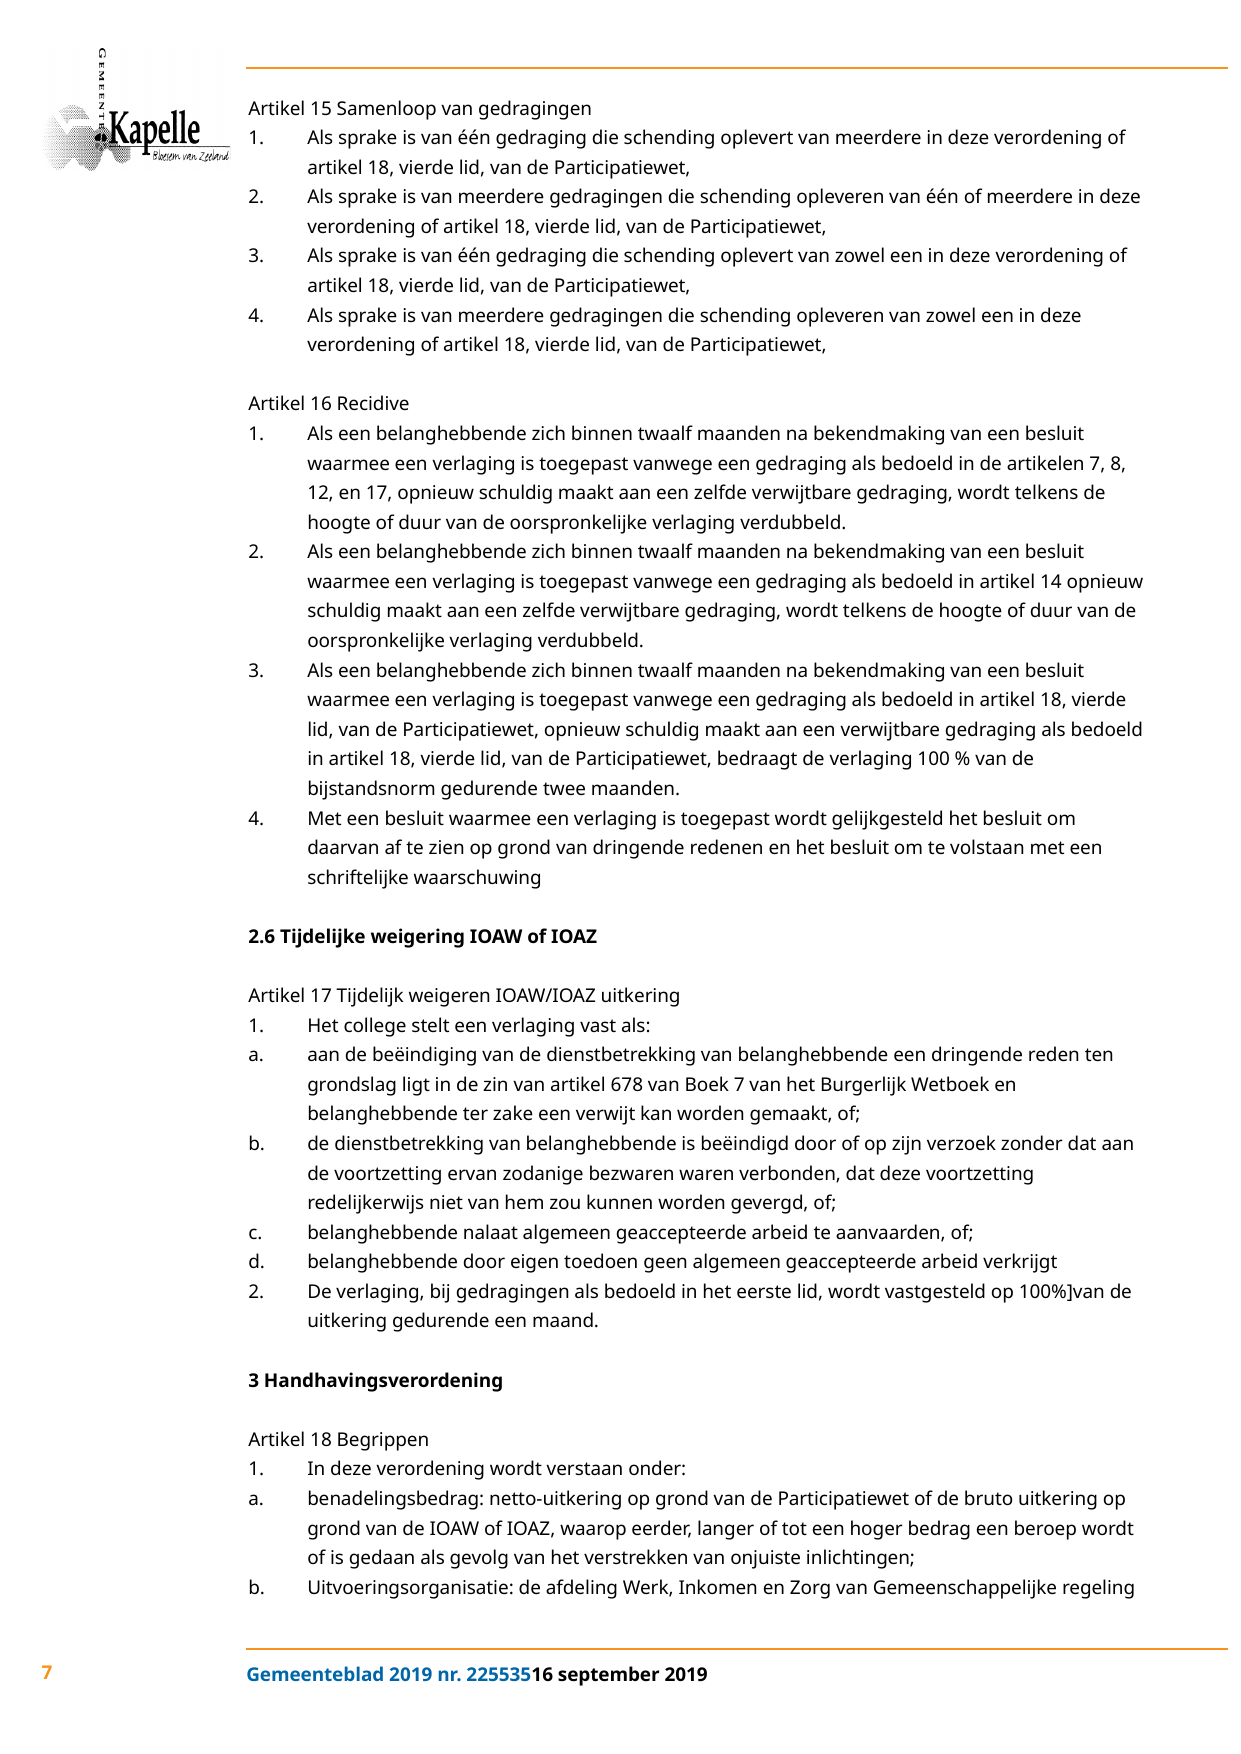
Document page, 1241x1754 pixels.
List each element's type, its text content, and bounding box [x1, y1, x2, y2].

list de dienstbetrekking van belanghebbende is beëindigd door of op zijn verzoek zonder dat aan de voortzetting ervan zodanige bezwaren waren verbonden, dat deze voortzetting redelijkerwijs niet van hem zou kunnen worden gevergd, of; [248, 1130, 1152, 1215]
list belanghebbende nalaat algemeen geaccepteerde arbeid te aanvaarden, of; [248, 1219, 1152, 1245]
list aan de beëindiging van de dienstbetrekking van belanghebbende een dringende reden ten grondslag ligt in de zin van artikel 678 van Boek 7 van het Burgerlijk Wetboek en belanghebbende ter zake een verwijt kan worden gemaakt, of; [248, 1041, 1152, 1126]
list Als een belanghebbende zich binnen twaalf maanden na bekendmaking van een besluit waarmee een verlaging is toegepast vanwege een gedraging als bedoeld in artikel 18, vierde lid, van de Participatiewet, opnieuw schuldig maakt aan een verwijtbare gedraging als bedoeld in artikel 18, vierde lid, van de Participatiewet, bedraagt de verlaging 100 % van de bijstandsnorm gedurende twee maanden. [248, 657, 1152, 801]
picture [41, 47, 231, 172]
list Als een belanghebbende zich binnen twaalf maanden na bekendmaking van een besluit waarmee een verlaging is toegepast vanwege een gedraging als bedoeld in artikel 14 opnieuw schuldig maakt aan een zelfde verwijtbare gedraging, wordt telkens de hoogte of duur van de oorspronkelijke verlaging verdubbeld. [248, 538, 1152, 653]
text 2.6 Tijdelijke weigering IOAW of IOAZ [248, 923, 1152, 949]
text Artikel 18 Begrippen [248, 1426, 1152, 1452]
list benadelingsbedrag: netto-uitkering op grond van de Participatiewet of de bruto uitkering op grond van de IOAW of IOAZ, waarop eerder, langer of tot een hoger bedrag een beroep wordt of is gedaan als gevolg van het verstrekken van onjuiste inlichtingen; [248, 1485, 1152, 1570]
list Als sprake is van één gedraging die schending oplevert van zowel een in deze verordening of artikel 18, vierde lid, van de Participatiewet, [248, 243, 1152, 298]
text 3 Handhavingsverordening [248, 1367, 1152, 1393]
list Als sprake is van één gedraging die schending oplevert van meerdere in deze verordening of artikel 18, vierde lid, van de Participatiewet, [248, 124, 1152, 180]
list Het college stelt een verlaging vast als: [248, 1012, 1152, 1038]
list Met een besluit waarmee een verlaging is toegepast wordt gelijkgesteld het besluit om daarvan af te zien op grond van dringende redenen en het besluit om te volstaan met een schriftelijke waarschuwing [248, 805, 1152, 890]
list Uitvoeringsorganisatie: de afdeling Werk, Inkomen en Zorg van Gemeenschappelijke regeling [248, 1574, 1152, 1600]
list Als een belanghebbende zich binnen twaalf maanden na bekendmaking van een besluit waarmee een verlaging is toegepast vanwege een gedraging als bedoeld in de artikelen 7, 8, 12, en 17, opnieuw schuldig maakt aan een zelfde verwijtbare gedraging, wordt telkens de hoogte of duur van de oorspronkelijke verlaging verdubbeld. [248, 420, 1152, 535]
list In deze verordening wordt verstaan onder: [248, 1456, 1152, 1481]
text Artikel 17 Tijdelijk weigeren IOAW/IOAZ uitkering [248, 982, 1152, 1008]
text Artikel 16 Recidive [248, 391, 1152, 416]
list belanghebbende door eigen toedoen geen algemeen geaccepteerde arbeid verkrijgt [248, 1248, 1152, 1274]
list Als sprake is van meerdere gedragingen die schending opleveren van één of meerdere in deze verordening of artikel 18, vierde lid, van de Participatiewet, [248, 183, 1152, 239]
list De verlaging, bij gedragingen als bedoeld in het eerste lid, wordt vastgesteld op 100%]van de uitkering gedurende een maand. [248, 1278, 1152, 1333]
list Als sprake is van meerdere gedragingen die schending opleveren van zowel een in deze verordening of artikel 18, vierde lid, van de Participatiewet, [248, 302, 1152, 357]
text Artikel 15 Samenloop van gedragingen [248, 95, 1152, 121]
